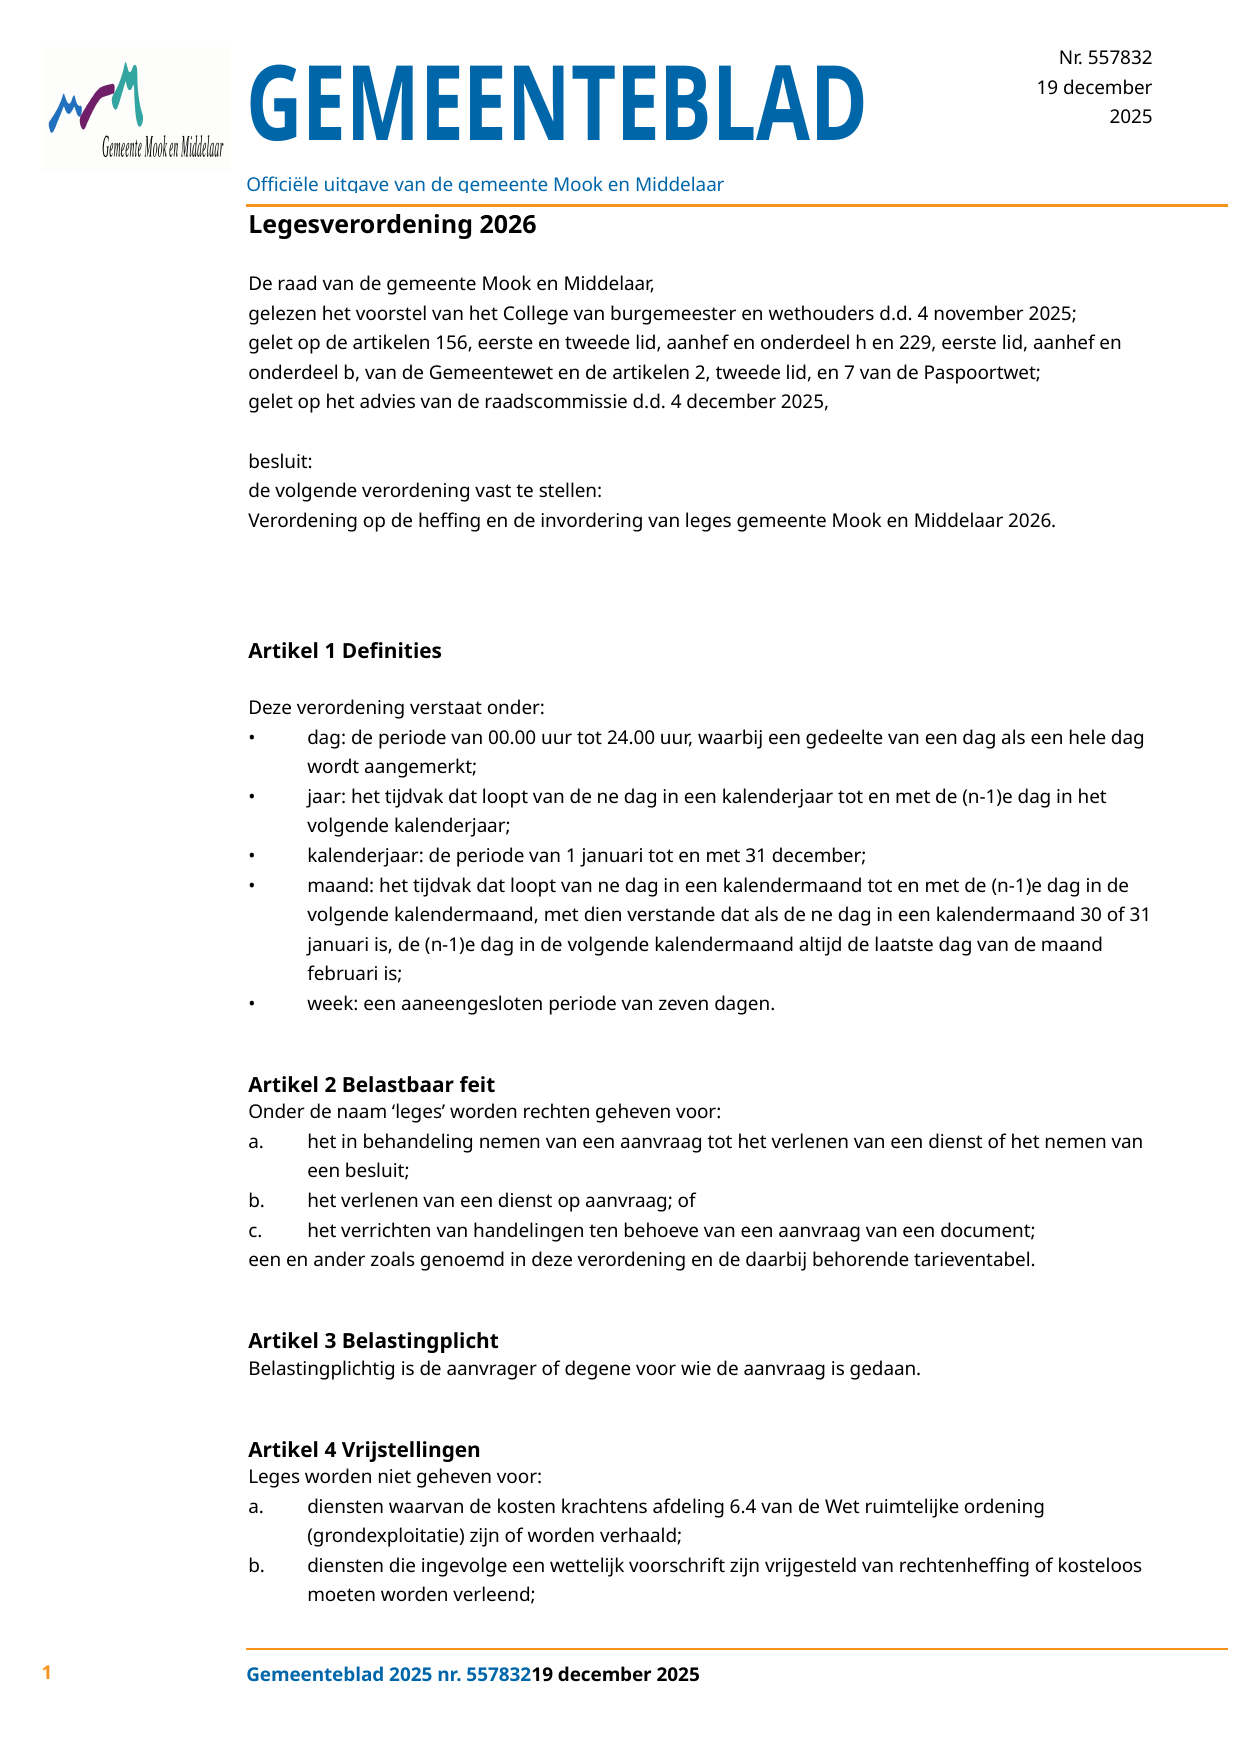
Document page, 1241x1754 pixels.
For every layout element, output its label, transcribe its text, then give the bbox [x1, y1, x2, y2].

list het in behandeling nemen van een aanvraag tot het verlenen van een dienst of het nemen van een besluit; [248, 1128, 1152, 1183]
text gelet op de artikelen 156, eerste en tweede lid, aanhef en onderdeel h en 229, eerste lid, aanhef en onderdeel b, van de Gemeentewet en de artikelen 2, tweede lid, en 7 van de Paspoortwet; [248, 329, 1152, 385]
text gelezen het voorstel van het College van burgemeester en wethouders d.d. 4 november 2025; [248, 300, 1152, 326]
text Artikel 3 Belastingplicht [248, 1326, 1152, 1355]
list maand: het tijdvak dat loopt van ne dag in een kalendermaand tot en met de (n-1)e dag in de volgende kalendermaand, met dien verstande dat als de ne dag in een kalendermaand 30 of 31 januari is, de (n-1)e dag in de volgende kalendermaand altijd de laatste dag van de maand februari is; [248, 872, 1152, 986]
list dag: de periode van 00.00 uur tot 24.00 uur, waarbij een gedeelte van een dag als een hele dag wordt aangemerkt; [248, 724, 1152, 779]
text De raad van de gemeente Mook en Middelaar, [248, 270, 1152, 296]
text gelet op het advies van de raadscommissie d.d. 4 december 2025, [248, 389, 1152, 414]
list kalenderjaar: de periode van 1 januari tot en met 31 december; [248, 842, 1152, 868]
text een en ander zoals genoemd in deze verordening en de daarbij behorende tarieventabel. [248, 1246, 1152, 1272]
text Belastingplichtig is de aanvrager of degene voor wie de aanvraag is gedaan. [248, 1355, 1152, 1381]
list diensten waarvan de kosten krachtens afdeling 6.4 van de Wet ruimtelijke ordening (grondexploitatie) zijn of worden verhaald; [248, 1493, 1152, 1548]
text Artikel 4 Vrijstellingen [248, 1435, 1152, 1463]
list jaar: het tijdvak dat loopt van de ne dag in een kalenderjaar tot en met de (n-1)e dag in het volgende kalenderjaar; [248, 783, 1152, 838]
list het verrichten van handelingen ten behoeve van een aanvraag van een document; [248, 1217, 1152, 1243]
picture [41, 47, 231, 172]
text Verordening op de heffing en de invordering van leges gemeente Mook en Middelaar 2026. [248, 507, 1152, 533]
text Legesverordening 2026 [248, 207, 1152, 241]
list diensten die ingevolge een wettelijk voorschrift zijn vrijgesteld van rechtenheffing of kosteloos moeten worden verleend; [248, 1552, 1152, 1607]
text Artikel 2 Belastbaar feit [248, 1070, 1152, 1098]
text Artikel 1 Definities [248, 636, 1152, 665]
text Onder de naam ‘leges’ worden rechten geheven voor: [248, 1098, 1152, 1124]
list het verlenen van een dienst op aanvraag; of [248, 1187, 1152, 1213]
text Leges worden niet geheven voor: [248, 1463, 1152, 1489]
text de volgende verordening vast te stellen: [248, 477, 1152, 503]
text Deze verordening verstaat onder: [248, 694, 1152, 720]
list week: een aaneengesloten periode van zeven dagen. [248, 990, 1152, 1016]
text besluit: [248, 448, 1152, 473]
